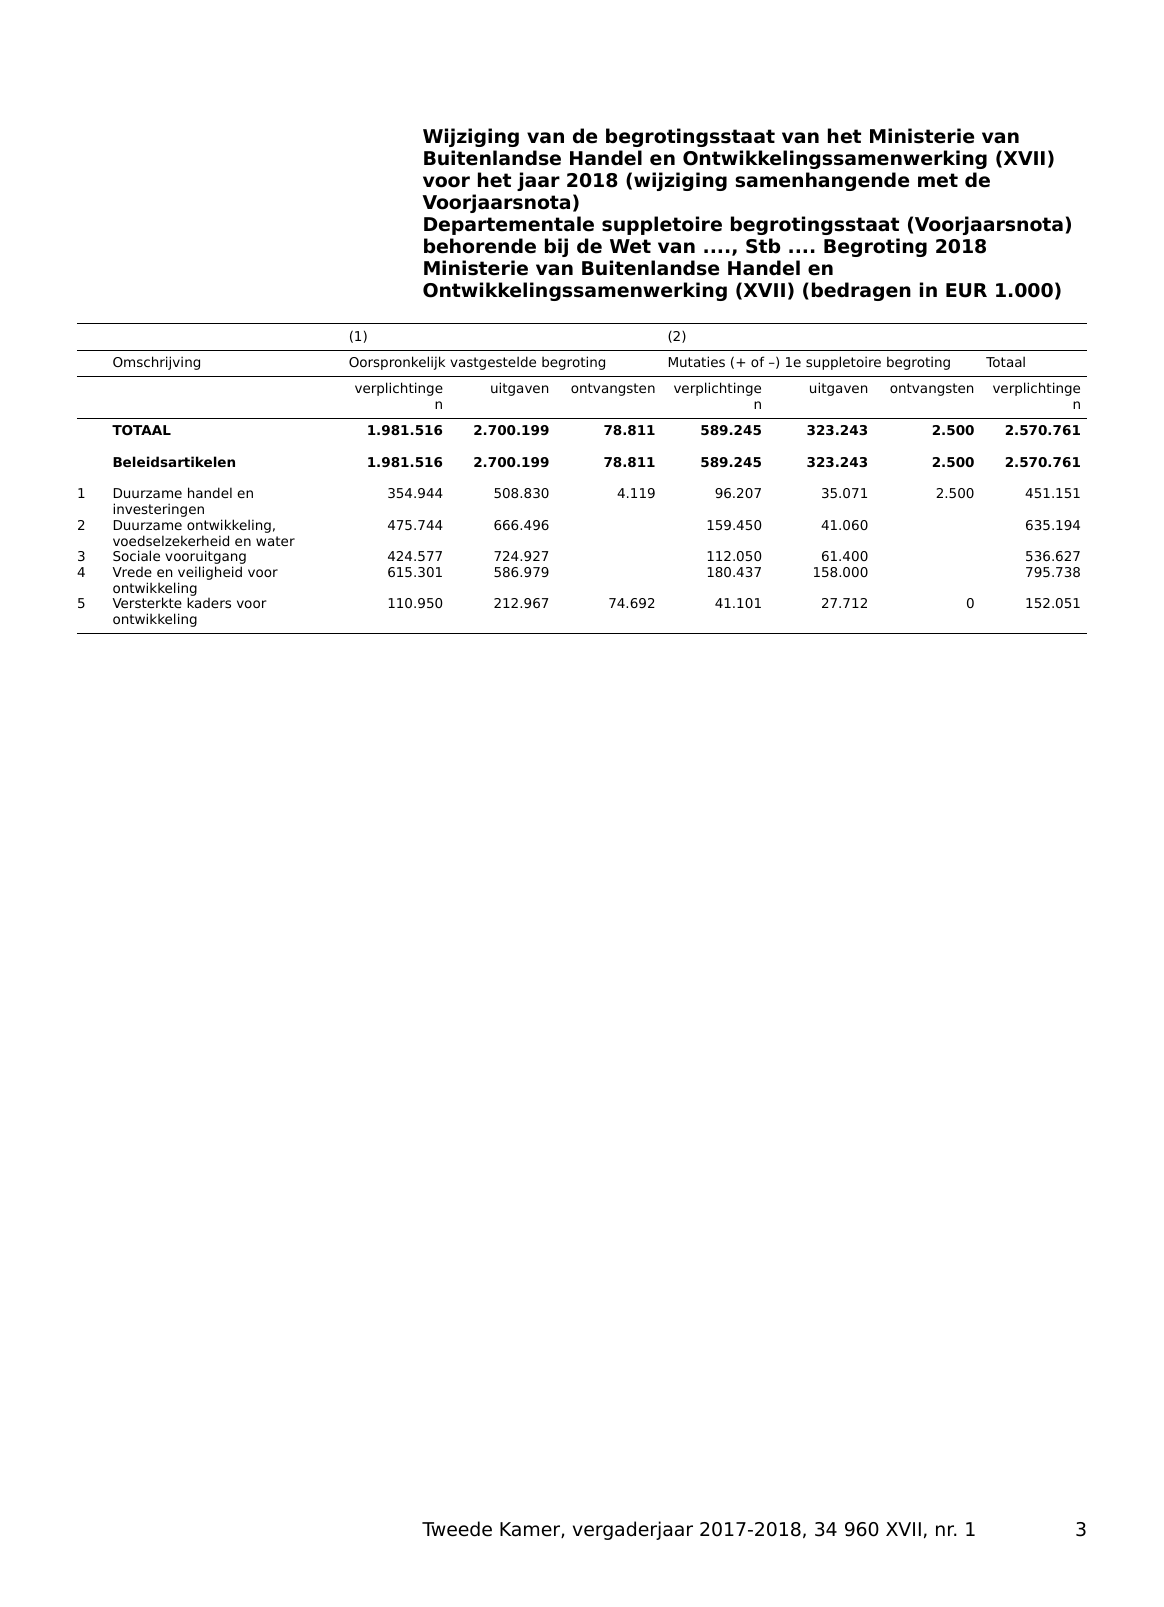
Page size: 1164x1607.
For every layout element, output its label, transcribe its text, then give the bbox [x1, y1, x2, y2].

table_cell [980, 470, 1087, 486]
table_cell 536.627 [980, 549, 1087, 565]
table_cell [449, 470, 555, 486]
table_cell 589.245 [661, 455, 768, 470]
table_cell [106, 377, 342, 417]
table_cell Oorspronkelijk vastgestelde begroting [343, 351, 661, 376]
table_cell Vrede en veiligheid voor ontwikkeling [106, 565, 342, 596]
table_cell [768, 470, 874, 486]
table_cell 615.301 [343, 565, 449, 596]
table_cell 41.101 [661, 596, 768, 632]
table_cell Totaal [980, 351, 1087, 376]
table_cell 508.830 [449, 486, 555, 518]
table_cell 795.738 [980, 565, 1087, 596]
table_cell [77, 351, 106, 376]
table_cell 2.700.199 [449, 419, 555, 439]
text Wijziging van de begrotingsstaat van het Ministerie van Buitenlandse Handel en Ontwikkelingssamenwerking (XVII) voor het jaar 2018 (wijziging samenhangende met de Voorjaarsnota) [422, 126, 1087, 213]
table_cell [77, 377, 106, 417]
table_cell 112.050 [661, 549, 768, 565]
table_cell 5 [77, 596, 106, 632]
table_cell verplichtingen [661, 377, 768, 417]
table_cell 159.450 [661, 518, 768, 549]
table_cell verplichtingen [343, 377, 449, 417]
table_cell [77, 455, 106, 470]
table_cell [555, 470, 661, 486]
table_cell 2.570.761 [980, 455, 1087, 470]
table_cell [874, 565, 980, 596]
table_cell 724.927 [449, 549, 555, 565]
table_cell Beleidsartikelen [106, 455, 342, 470]
table_header [980, 324, 1087, 349]
table_cell 589.245 [661, 419, 768, 439]
table_header (2) [661, 324, 980, 349]
table_header [106, 324, 342, 349]
table_cell 2.570.761 [980, 419, 1087, 439]
table_cell [343, 470, 449, 486]
table_cell 1.981.516 [343, 455, 449, 470]
table_cell 323.243 [768, 455, 874, 470]
table_cell [77, 419, 106, 439]
table_cell 424.577 [343, 549, 449, 565]
table_cell Versterkte kaders voor ontwikkeling [106, 596, 342, 632]
table_cell [555, 518, 661, 549]
table_cell 27.712 [768, 596, 874, 632]
table_cell 2.500 [874, 419, 980, 439]
table_cell 41.060 [768, 518, 874, 549]
table_cell 96.207 [661, 486, 768, 518]
table_cell 35.071 [768, 486, 874, 518]
table_cell Duurzame ontwikkeling, voedselzekerheid en water [106, 518, 342, 549]
table_cell [343, 439, 449, 455]
table_cell [555, 439, 661, 455]
table_cell verplichtingen [980, 377, 1087, 417]
table_cell 2.700.199 [449, 455, 555, 470]
table_cell 2.500 [874, 486, 980, 518]
table_cell 354.944 [343, 486, 449, 518]
table_cell 74.692 [555, 596, 661, 632]
table_cell [449, 439, 555, 455]
table_cell 180.437 [661, 565, 768, 596]
table_cell 2 [77, 518, 106, 549]
table_cell 78.811 [555, 455, 661, 470]
table_cell [77, 470, 106, 486]
table_cell [555, 549, 661, 565]
table_cell [106, 470, 342, 486]
table_cell 475.744 [343, 518, 449, 549]
table_cell 666.496 [449, 518, 555, 549]
table_cell 3 [77, 549, 106, 565]
table_cell 4.119 [555, 486, 661, 518]
table_cell ontvangsten [874, 377, 980, 417]
table_cell [874, 439, 980, 455]
table_cell 152.051 [980, 596, 1087, 632]
table_cell [661, 439, 768, 455]
table_cell [555, 565, 661, 596]
table_cell 586.979 [449, 565, 555, 596]
table_cell Duurzame handel en investeringen [106, 486, 342, 518]
table_cell [106, 439, 342, 455]
table_cell Omschrijving [106, 351, 342, 376]
table_cell [874, 518, 980, 549]
table_header (1) [343, 324, 661, 349]
table_cell 4 [77, 565, 106, 596]
table_cell 212.967 [449, 596, 555, 632]
table_cell [980, 439, 1087, 455]
table_cell 78.811 [555, 419, 661, 439]
text Departementale suppletoire begrotingsstaat (Voorjaarsnota) behorende bij de Wet van ...., Stb .... Begroting 2018 Ministerie van Buitenlandse Handel en Ontwikkelingssamenwerking (XVII) (bedragen in EUR 1.000) [422, 213, 1087, 301]
table_cell [661, 470, 768, 486]
table_cell 451.151 [980, 486, 1087, 518]
table_cell Mutaties (+ of –) 1e suppletoire begroting [661, 351, 980, 376]
table_cell 110.950 [343, 596, 449, 632]
table_cell 1.981.516 [343, 419, 449, 439]
table_cell 0 [874, 596, 980, 632]
table_cell uitgaven [449, 377, 555, 417]
table_cell 158.000 [768, 565, 874, 596]
table_cell 61.400 [768, 549, 874, 565]
table_cell Sociale vooruitgang [106, 549, 342, 565]
table_cell 1 [77, 486, 106, 518]
table_header [77, 324, 106, 349]
table_cell 323.243 [768, 419, 874, 439]
table_cell [874, 549, 980, 565]
table_cell 635.194 [980, 518, 1087, 549]
table_cell ontvangsten [555, 377, 661, 417]
table_cell [768, 439, 874, 455]
table_cell TOTAAL [106, 419, 342, 439]
table_cell [77, 439, 106, 455]
table_cell uitgaven [768, 377, 874, 417]
table_cell [874, 470, 980, 486]
table_cell 2.500 [874, 455, 980, 470]
